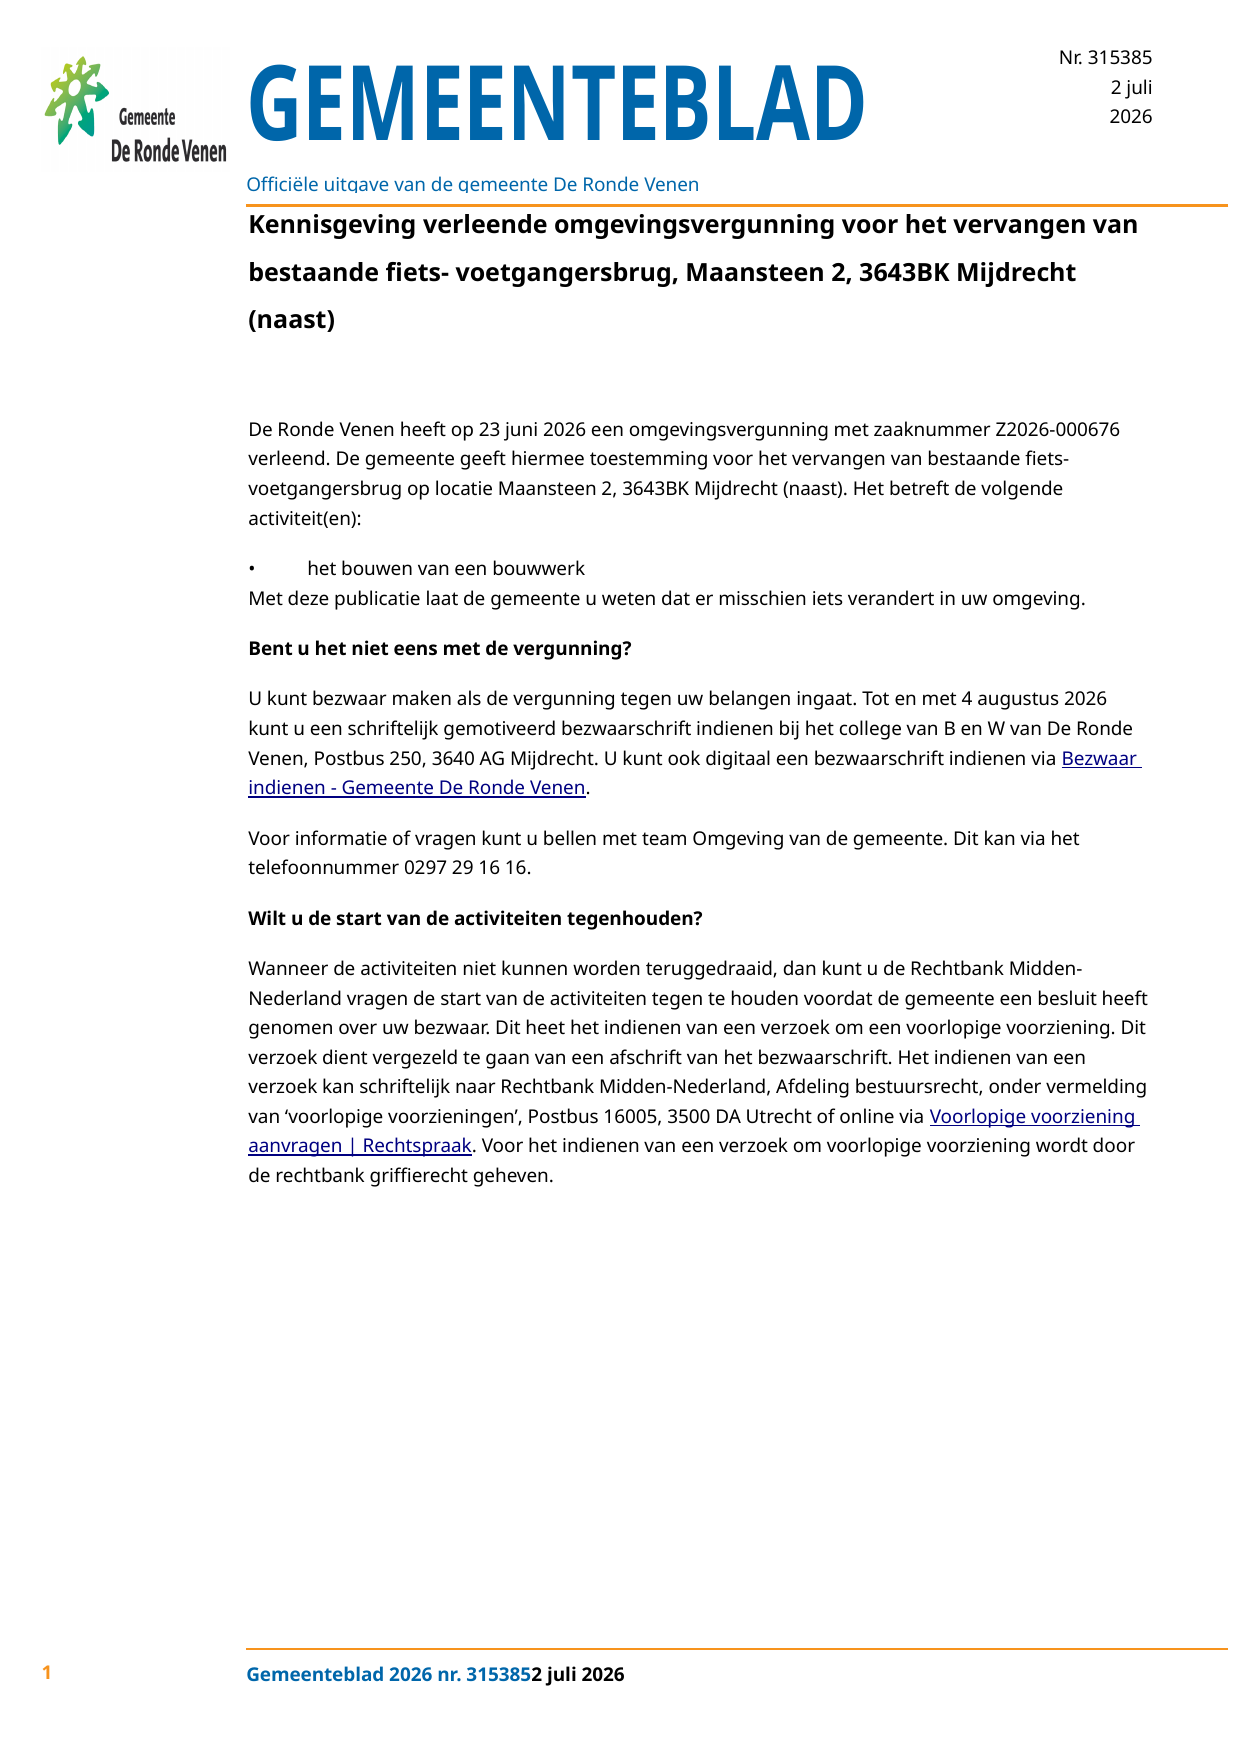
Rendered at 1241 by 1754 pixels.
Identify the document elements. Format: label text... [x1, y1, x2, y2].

text Wilt u de start van de activiteiten tegenhouden? [248, 905, 1152, 930]
text Wanneer de activiteiten niet kunnen worden teruggedraaid, dan kunt u de Rechtbank Midden-Nederland vragen de start van de activiteiten tegen te houden voordat de gemeente een besluit heeft genomen over uw bezwaar. Dit heet het indienen van een verzoek om een voorlopige voorziening. Dit verzoek dient vergezeld te gaan van een afschrift van het bezwaarschrift. Het indienen van een verzoek kan schriftelijk naar Rechtbank Midden-Nederland, Afdeling bestuursrecht, onder vermelding van ‘voorlopige voorzieningen’, Postbus 16005, 3500 DA Utrecht of online via Voorlopige voorziening aanvragen | Rechtspraak. Voor het indienen van een verzoek om voorlopige voorziening wordt door de rechtbank griffierecht geheven. [248, 955, 1152, 1188]
text Bent u het niet eens met de vergunning? [248, 635, 1152, 661]
text Kennisgeving verleende omgevingsvergunning voor het vervangen van bestaande fiets- voetgangersbrug, Maansteen 2, 3643BK Mijdrecht (naast) [248, 207, 1152, 336]
text Voor informatie of vragen kunt u bellen met team Omgeving van de gemeente. Dit kan via het telefoonnummer 0297 29 16 16. [248, 825, 1152, 880]
text U kunt bezwaar maken als de vergunning tegen uw belangen ingaat. Tot en met 4 augustus 2026 kunt u een schriftelijk gemotiveerd bezwaarschrift indienen bij het college van B en W van De Ronde Venen, Postbus 250, 3640 AG Mijdrecht. U kunt ook digitaal een bezwaarschrift indienen via Bezwaar indienen - Gemeente De Ronde Venen. [248, 686, 1152, 800]
picture [41, 47, 231, 172]
list het bouwen van een bouwwerk [248, 555, 1152, 581]
text De Ronde Venen heeft op 23 juni 2026 een omgevingsvergunning met zaaknummer Z2026-000676 verleend. De gemeente geeft hiermee toestemming voor het vervangen van bestaande fiets- voetgangersbrug op locatie Maansteen 2, 3643BK Mijdrecht (naast). Het betreft de volgende activiteit(en): [248, 416, 1152, 530]
text Met deze publicatie laat de gemeente u weten dat er misschien iets verandert in uw omgeving. [248, 585, 1152, 610]
